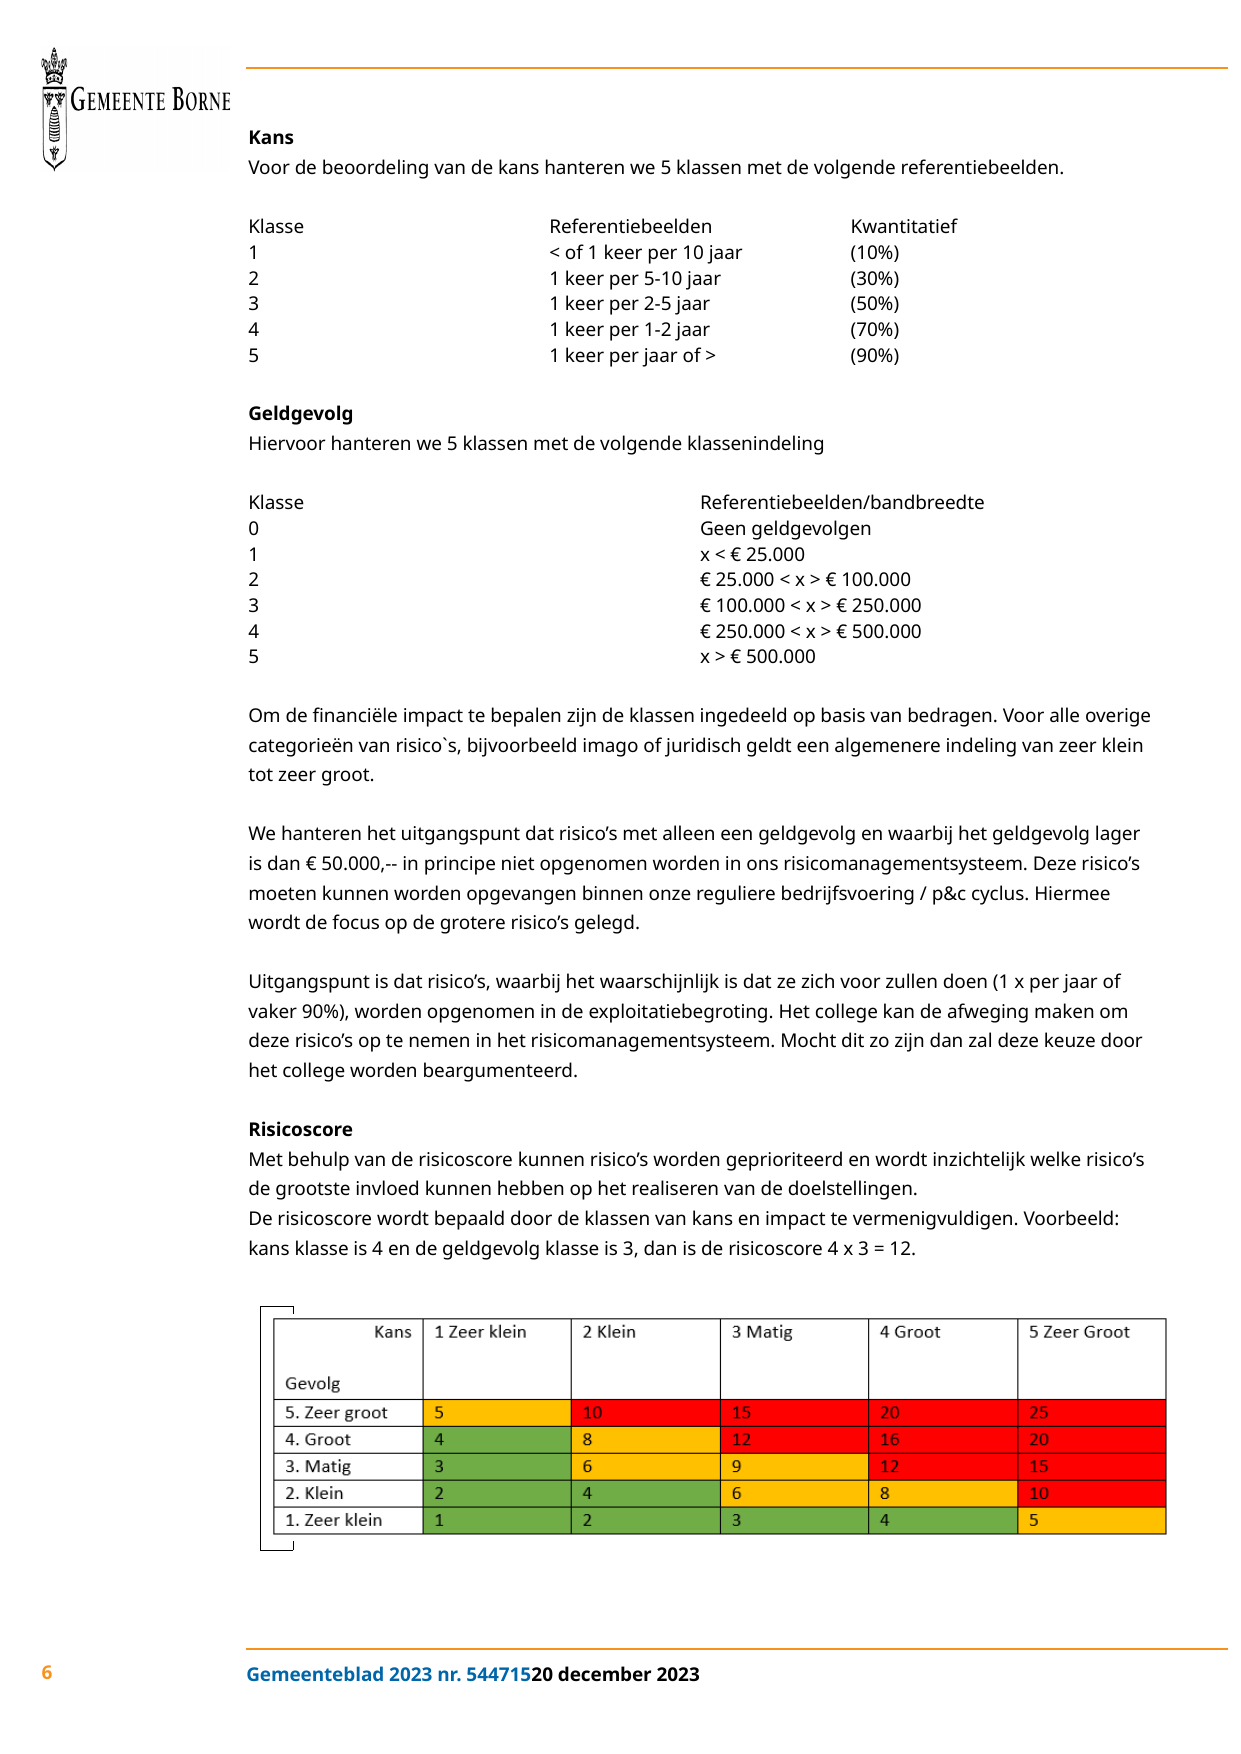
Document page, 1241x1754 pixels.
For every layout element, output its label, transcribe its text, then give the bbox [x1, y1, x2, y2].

text Voor de beoordeling van de kans hanteren we 5 klassen met de volgende referentiebeelden. [248, 154, 1152, 180]
table_header Kwantitatief [850, 213, 1152, 239]
text We hanteren het uitgangspunt dat risico’s met alleen een geldgevolg en waarbij het geldgevolg lager is dan € 50.000,-- in principe niet opgenomen worden in ons risicomanagementsysteem. Deze risico’s moeten kunnen worden opgevangen binnen onze reguliere bedrijfsvoering / p&c cyclus. Hiermee wordt de focus op de grotere risico’s gelegd. [248, 821, 1152, 935]
table_cell 1 keer per 2-5 jaar [549, 290, 850, 316]
table_cell x > € 500.000 [700, 644, 1152, 669]
table_cell 2 [248, 265, 549, 290]
table_cell € 100.000 < x > € 250.000 [700, 592, 1152, 618]
table_cell 1 [248, 541, 700, 566]
table_cell (30%) [850, 265, 1152, 290]
table_header Referentiebeelden [549, 213, 850, 239]
table_cell 1 keer per 1-2 jaar [549, 316, 850, 342]
text Met behulp van de risicoscore kunnen risico’s worden geprioriteerd en wordt inzichtelijk welke risico’s de grootste invloed kunnen hebben op het realiseren van de doelstellingen. [248, 1146, 1152, 1201]
text Om de financiële impact te bepalen zijn de klassen ingedeeld op basis van bedragen. Voor alle overige categorieën van risico`s, bijvoorbeeld imago of juridisch geldt een algemenere indeling van zeer klein tot zeer groot. [248, 702, 1152, 787]
table_cell 0 [248, 515, 700, 541]
picture [41, 47, 231, 172]
table_cell 4 [248, 618, 700, 644]
table_cell 1 keer per jaar of > [549, 342, 850, 368]
table_header Klasse [248, 213, 549, 239]
table_cell Geen geldgevolgen [700, 515, 1152, 541]
text Kans [248, 124, 1152, 150]
table_cell € 25.000 < x > € 100.000 [700, 566, 1152, 592]
table_cell (70%) [850, 316, 1152, 342]
table_cell (90%) [850, 342, 1152, 368]
table_cell 2 [248, 566, 700, 592]
picture [268, 1314, 1173, 1541]
table_cell 1 keer per 5-10 jaar [549, 265, 850, 290]
table_cell (50%) [850, 290, 1152, 316]
text Uitgangspunt is dat risico’s, waarbij het waarschijnlijk is dat ze zich voor zullen doen (1 x per jaar of vaker 90%), worden opgenomen in de exploitatiebegroting. Het college kan de afweging maken om deze risico’s op te nemen in het risicomanagementsysteem. Mocht dit zo zijn dan zal deze keuze door het college worden beargumenteerd. [248, 968, 1152, 1083]
table_cell < of 1 keer per 10 jaar [549, 239, 850, 265]
table_header Klasse [248, 489, 700, 515]
text Geldgevolg [248, 400, 1152, 426]
table_header Referentiebeelden/bandbreedte [700, 489, 1152, 515]
table_cell 3 [248, 592, 700, 618]
text Risicoscore [248, 1116, 1152, 1142]
table_cell 5 [248, 342, 549, 368]
table_cell x < € 25.000 [700, 541, 1152, 566]
table_cell 5 [248, 644, 700, 669]
table_cell € 250.000 < x > € 500.000 [700, 618, 1152, 644]
table_cell 1 [248, 239, 549, 265]
text Hiervoor hanteren we 5 klassen met de volgende klassenindeling [248, 430, 1152, 456]
text De risicoscore wordt bepaald door de klassen van kans en impact te vermenigvuldigen. Voorbeeld: kans klasse is 4 en de geldgevolg klasse is 3, dan is de risicoscore 4 x 3 = 12. [248, 1205, 1152, 1260]
table_cell 4 [248, 316, 549, 342]
table_cell (10%) [850, 239, 1152, 265]
table_cell 3 [248, 290, 549, 316]
